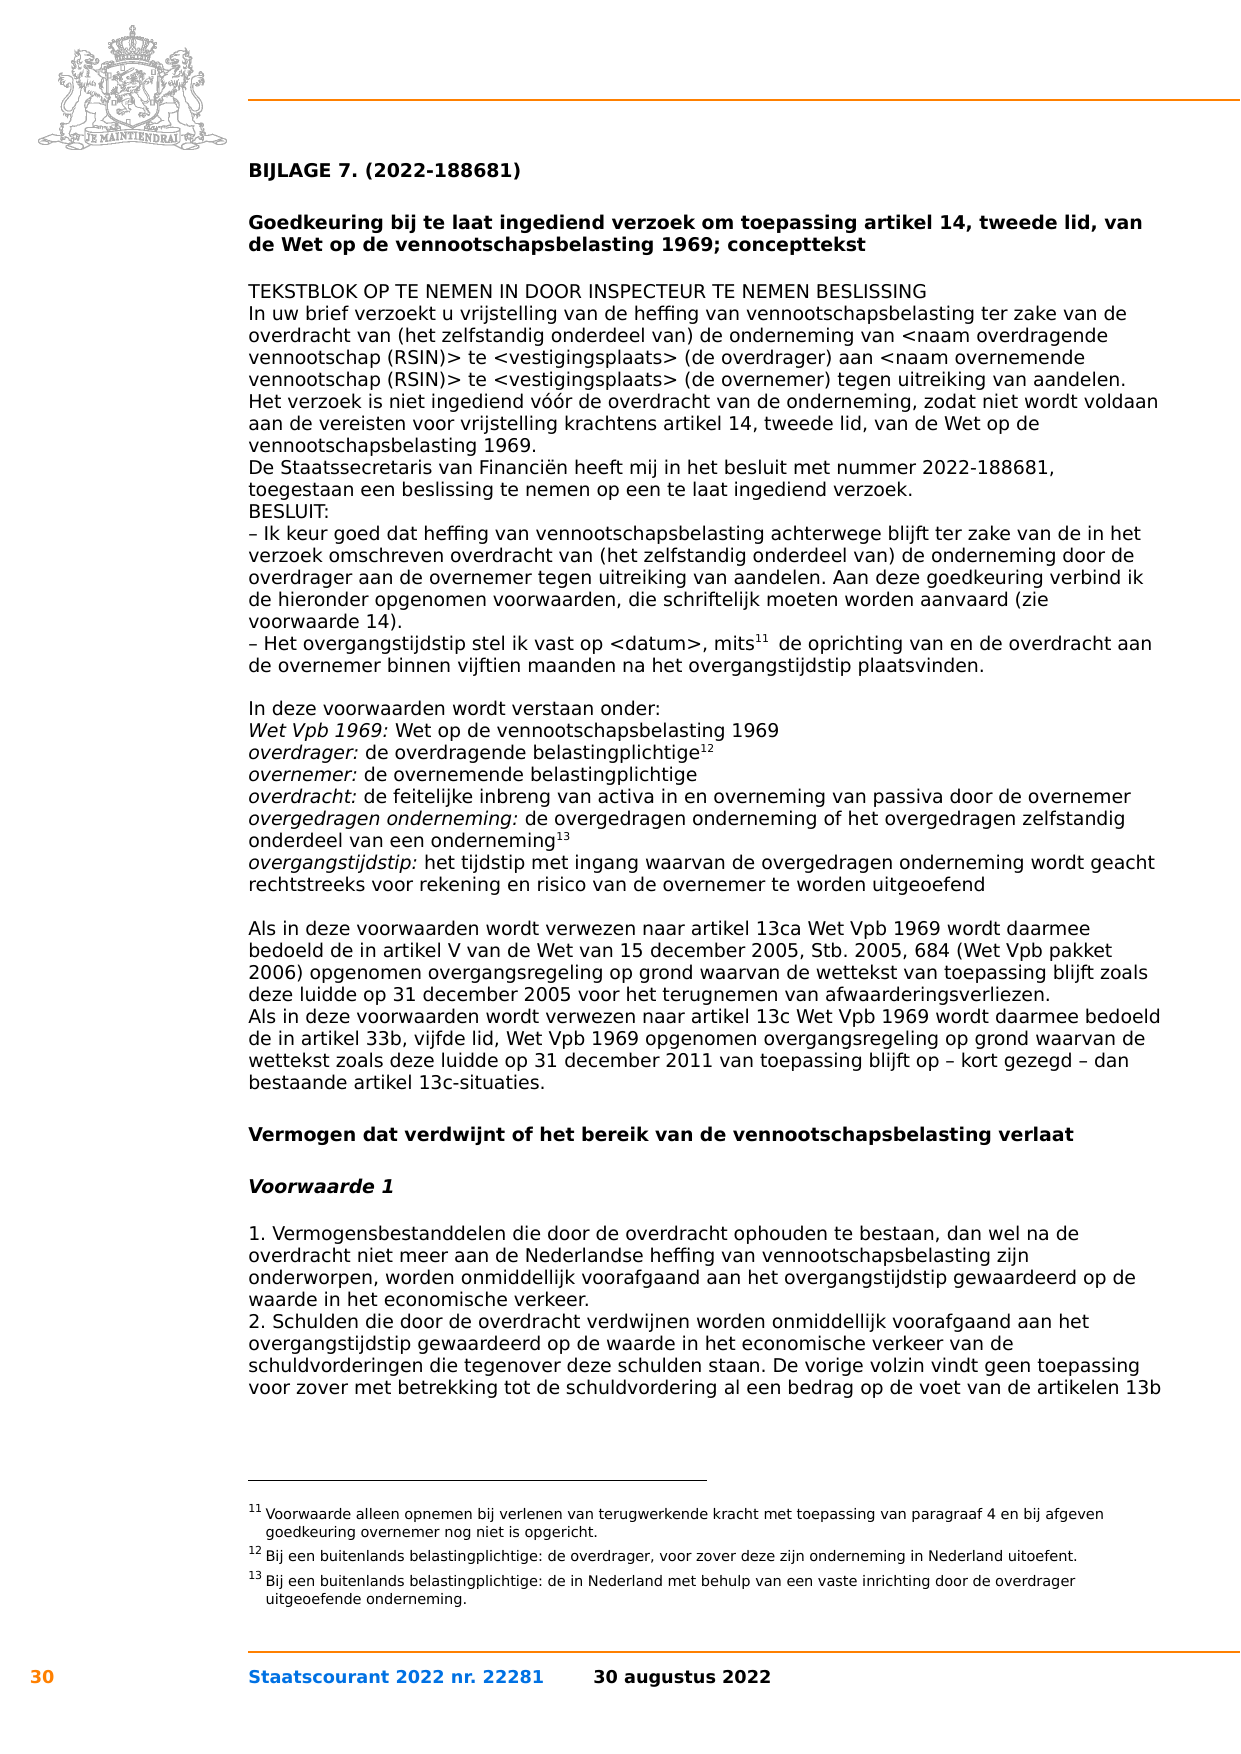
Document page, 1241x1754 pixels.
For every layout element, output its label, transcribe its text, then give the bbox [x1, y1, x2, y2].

text 2. Schulden die door de overdracht verdwijnen worden onmiddellijk voorafgaand aan het overgangstijdstip gewaardeerd op de waarde in het economische verkeer van de schuldvorderingen die tegenover deze schulden staan. De vorige volzin vindt geen toepassing voor zover met betrekking tot de schuldvordering al een bedrag op de voet van de artikelen 13b [248, 1311, 1163, 1399]
text – Het overgangstijdstip stel ik vast op <datum>, mits de oprichting van en de overdracht aan de overnemer binnen vijftien maanden na het overgangstijdstip plaatsvinden. [248, 632, 1163, 676]
text Bij een buitenlands belastingplichtige: de in Nederland met behulp van een vaste inrichting door de overdrager uitgeoefende onderneming. [248, 1569, 1163, 1608]
text 1. Vermogensbestanddelen die door de overdracht ophouden te bestaan, dan wel na de overdracht niet meer aan de Nederlandse heffing van vennootschapsbelasting zijn onderworpen, worden onmiddellijk voorafgaand aan het overgangstijdstip gewaardeerd op de waarde in het economische verkeer. [248, 1223, 1163, 1311]
text In uw brief verzoekt u vrijstelling van de heffing van vennootschapsbelasting ter zake van de overdracht van (het zelfstandig onderdeel van) de onderneming van <naam overdragende vennootschap (RSIN)> te <vestigingsplaats> (de overdrager) aan <naam overnemende vennootschap (RSIN)> te <vestigingsplaats> (de overnemer) tegen uitreiking van aandelen. [248, 303, 1163, 391]
text Als in deze voorwaarden wordt verwezen naar artikel 13ca Wet Vpb 1969 wordt daarmee bedoeld de in artikel V van de Wet van 15 december 2005, Stb. 2005, 684 (Wet Vpb pakket 2006) opgenomen overgangsregeling op grond waarvan de wettekst van toepassing blijft zoals deze luidde op 31 december 2005 voor het terugnemen van afwaarderingsverliezen. [248, 918, 1163, 1006]
text Als in deze voorwaarden wordt verwezen naar artikel 13c Wet Vpb 1969 wordt daarmee bedoeld de in artikel 33b, vijfde lid, Wet Vpb 1969 opgenomen overgangsregeling op grond waarvan de wettekst zoals deze luidde op 31 december 2011 van toepassing blijft op – kort gezegd – dan bestaande artikel 13c-situaties. [248, 1006, 1163, 1094]
text In deze voorwaarden wordt verstaan onder: [248, 698, 1163, 720]
text Het verzoek is niet ingediend vóór de overdracht van de onderneming, zodat niet wordt voldaan aan de vereisten voor vrijstelling krachtens artikel 14, tweede lid, van de Wet op de vennootschapsbelasting 1969. [248, 391, 1163, 457]
text BESLUIT: [248, 501, 1163, 523]
text overgangstijdstip: het tijdstip met ingang waarvan de overgedragen onderneming wordt geacht rechtstreeks voor rekening en risico van de overnemer te worden uitgeoefend [248, 852, 1163, 896]
text TEKSTBLOK OP TE NEMEN IN DOOR INSPECTEUR TE NEMEN BESLISSING [248, 281, 1163, 303]
subtitle Voorwaarde 1 [248, 1176, 1163, 1198]
text overgedragen onderneming: de overgedragen onderneming of het overgedragen zelfstandig onderdeel van een onderneming [248, 808, 1163, 852]
subtitle Vermogen dat verdwijnt of het bereik van de vennootschapsbelasting verlaat [248, 1124, 1163, 1146]
text Bij een buitenlands belastingplichtige: de overdrager, voor zover deze zijn onderneming in Nederland uitoefent. [248, 1544, 1163, 1566]
text overdrager: de overdragende belastingplichtige [248, 742, 1163, 764]
picture [38, 25, 227, 150]
text Wet Vpb 1969: Wet op de vennootschapsbelasting 1969 [248, 720, 1163, 742]
subtitle Goedkeuring bij te laat ingediend verzoek om toepassing artikel 14, tweede lid, van de Wet op de vennootschapsbelasting 1969; concepttekst [248, 212, 1163, 256]
subtitle BIJLAGE 7. (2022-188681) [248, 160, 1163, 182]
text overnemer: de overnemende belastingplichtige [248, 764, 1163, 786]
text overdracht: de feitelijke inbreng van activa in en overneming van passiva door de overnemer [248, 786, 1163, 808]
text Voorwaarde alleen opnemen bij verlenen van terugwerkende kracht met toepassing van paragraaf 4 en bij afgeven goedkeuring overnemer nog niet is opgericht. [248, 1502, 1163, 1541]
text De Staatssecretaris van Financiën heeft mij in het besluit met nummer 2022-188681, toegestaan een beslissing te nemen op een te laat ingediend verzoek. [248, 457, 1163, 501]
text – Ik keur goed dat heffing van vennootschapsbelasting achterwege blijft ter zake van de in het verzoek omschreven overdracht van (het zelfstandig onderdeel van) de onderneming door de overdrager aan de overnemer tegen uitreiking van aandelen. Aan deze goedkeuring verbind ik de hieronder opgenomen voorwaarden, die schriftelijk moeten worden aanvaard (zie voorwaarde 14). [248, 523, 1163, 632]
